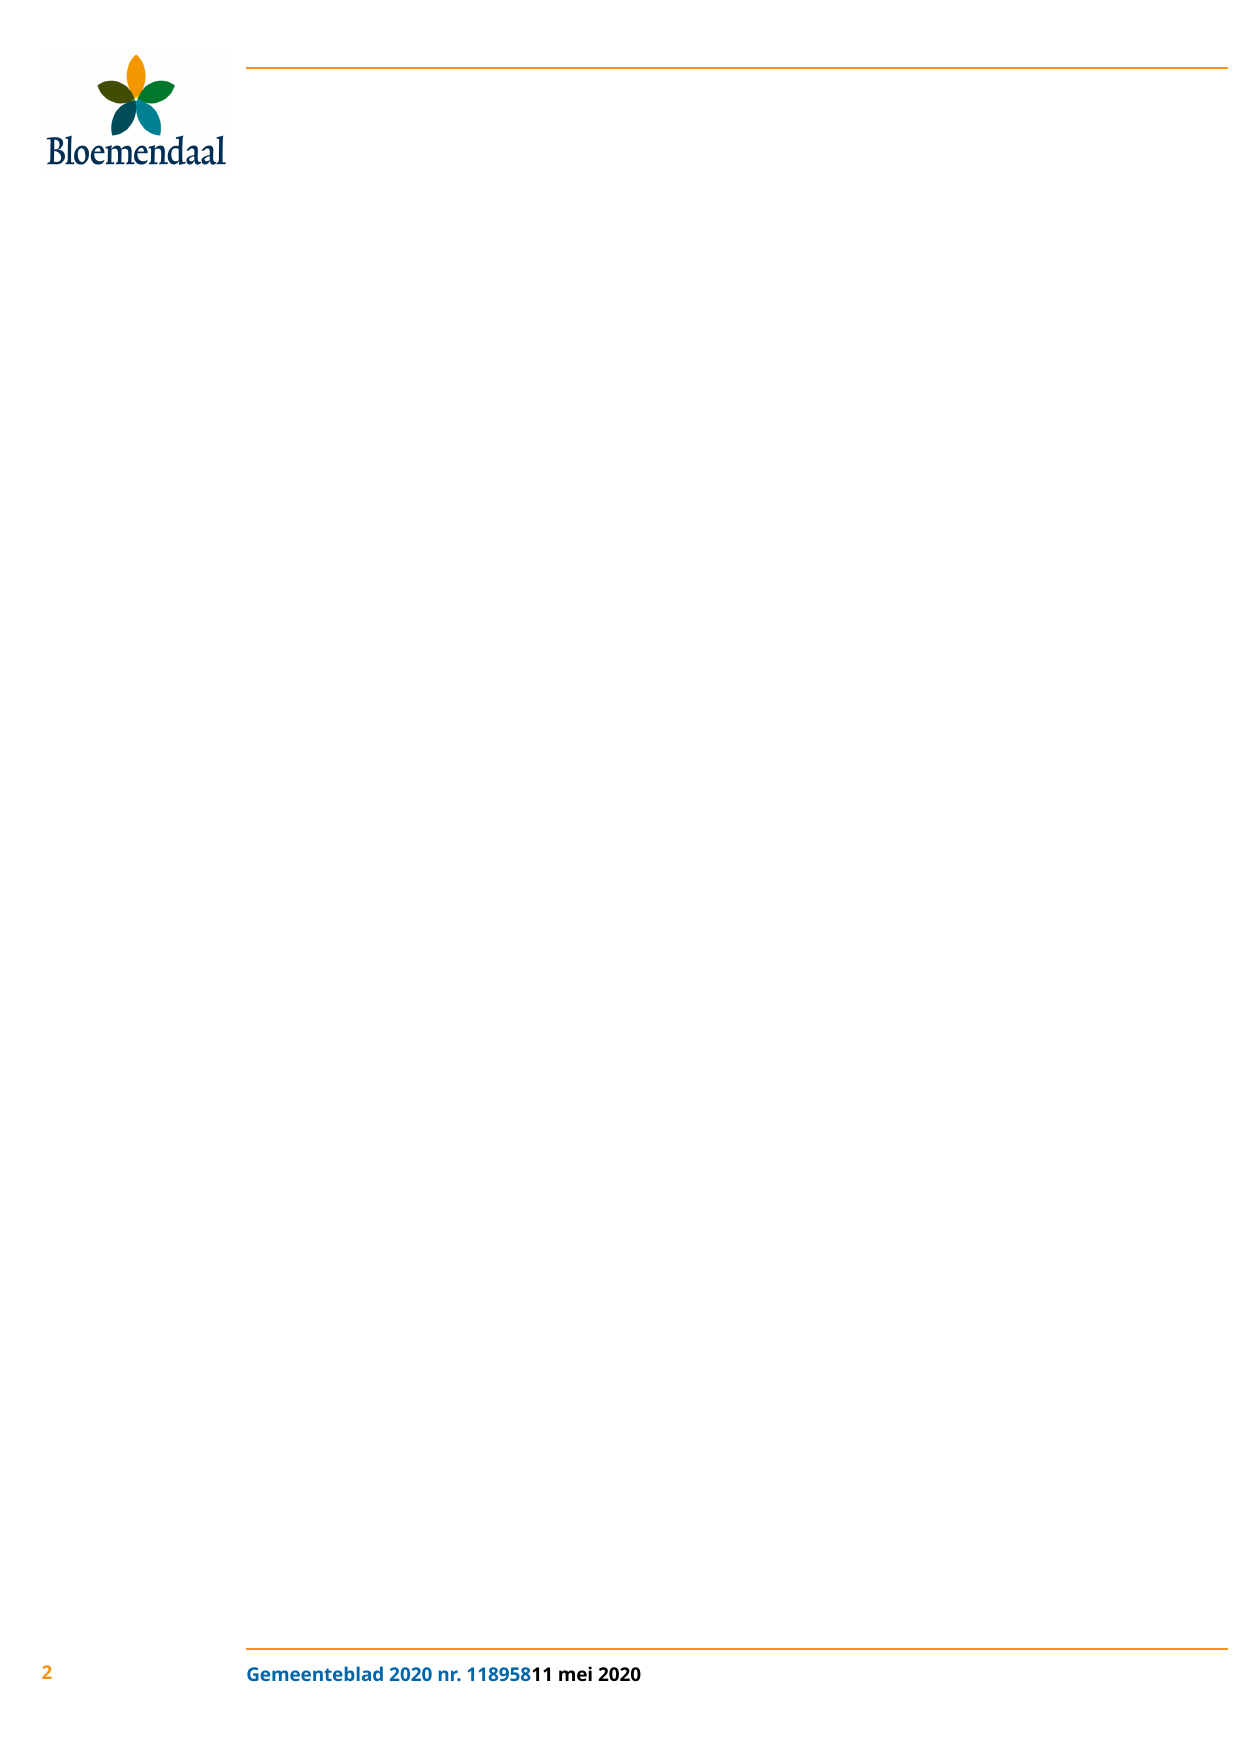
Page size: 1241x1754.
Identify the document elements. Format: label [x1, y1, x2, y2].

picture [41, 47, 231, 172]
